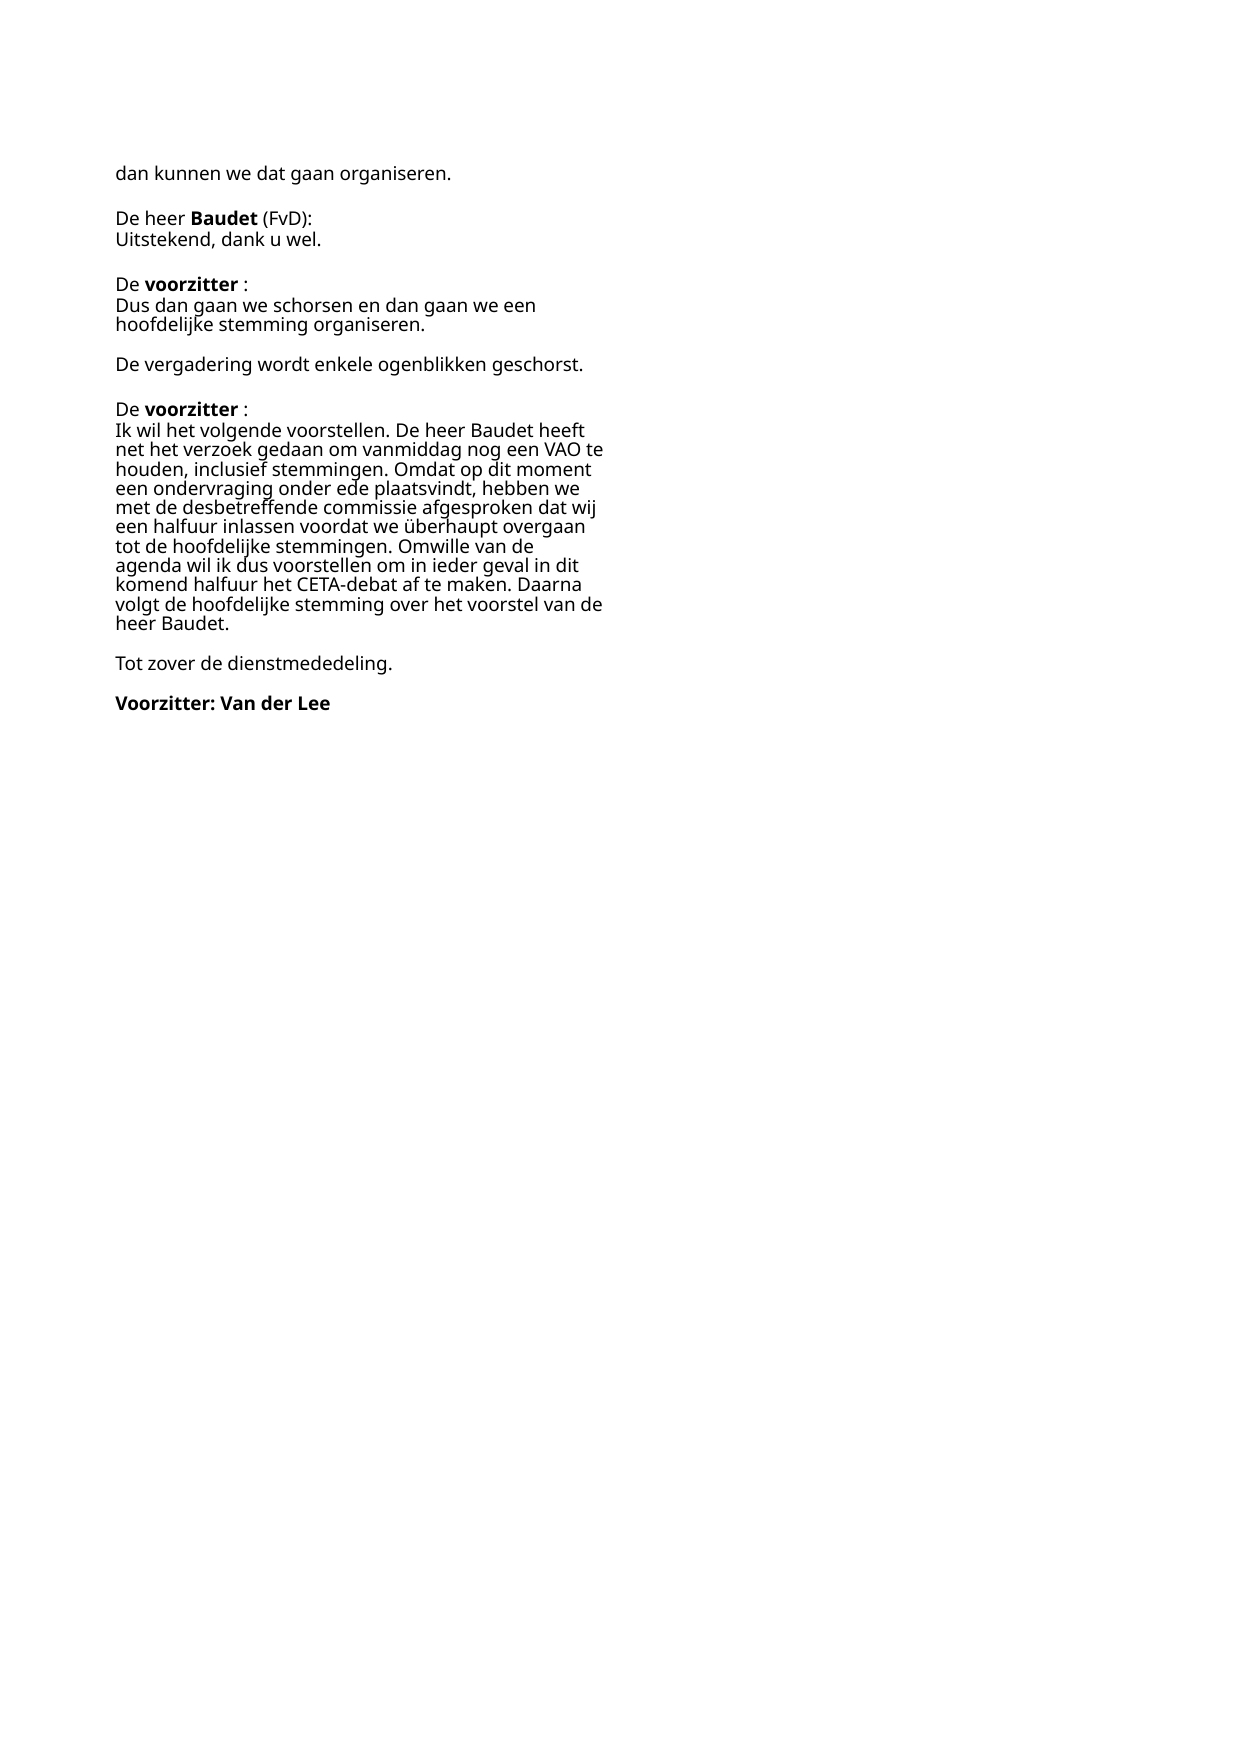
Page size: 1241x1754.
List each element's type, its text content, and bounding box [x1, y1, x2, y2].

text dan kunnen we dat gaan organiseren. [115, 165, 605, 184]
text Uitstekend, dank u wel. [115, 231, 605, 250]
text De voorzitter : [115, 396, 605, 422]
text Tot zover de dienstmededeling. [115, 655, 605, 674]
text De heer Baudet (FvD): [115, 205, 605, 231]
text Dus dan gaan we schorsen en dan gaan we een hoofdelijke stemming organiseren. [115, 297, 605, 336]
text Voorzitter: Van der Lee [115, 695, 605, 714]
text Ik wil het volgende voorstellen. De heer Baudet heeft net het verzoek gedaan om vanmiddag nog een VAO te houden, inclusief stemmingen. Omdat op dit moment een ondervraging onder ede plaatsvindt, hebben we met de desbetreffende commissie afgesproken dat wij een halfuur inlassen voordat we überhaupt overgaan tot de hoofdelijke stemmingen. Omwille van de agenda wil ik dus voorstellen om in ieder geval in dit komend halfuur het CETA-debat af te maken. Daarna volgt de hoofdelijke stemming over het voorstel van de heer Baudet. [115, 422, 605, 634]
text De vergadering wordt enkele ogenblikken geschorst. [115, 356, 605, 376]
text De voorzitter : [115, 271, 605, 297]
